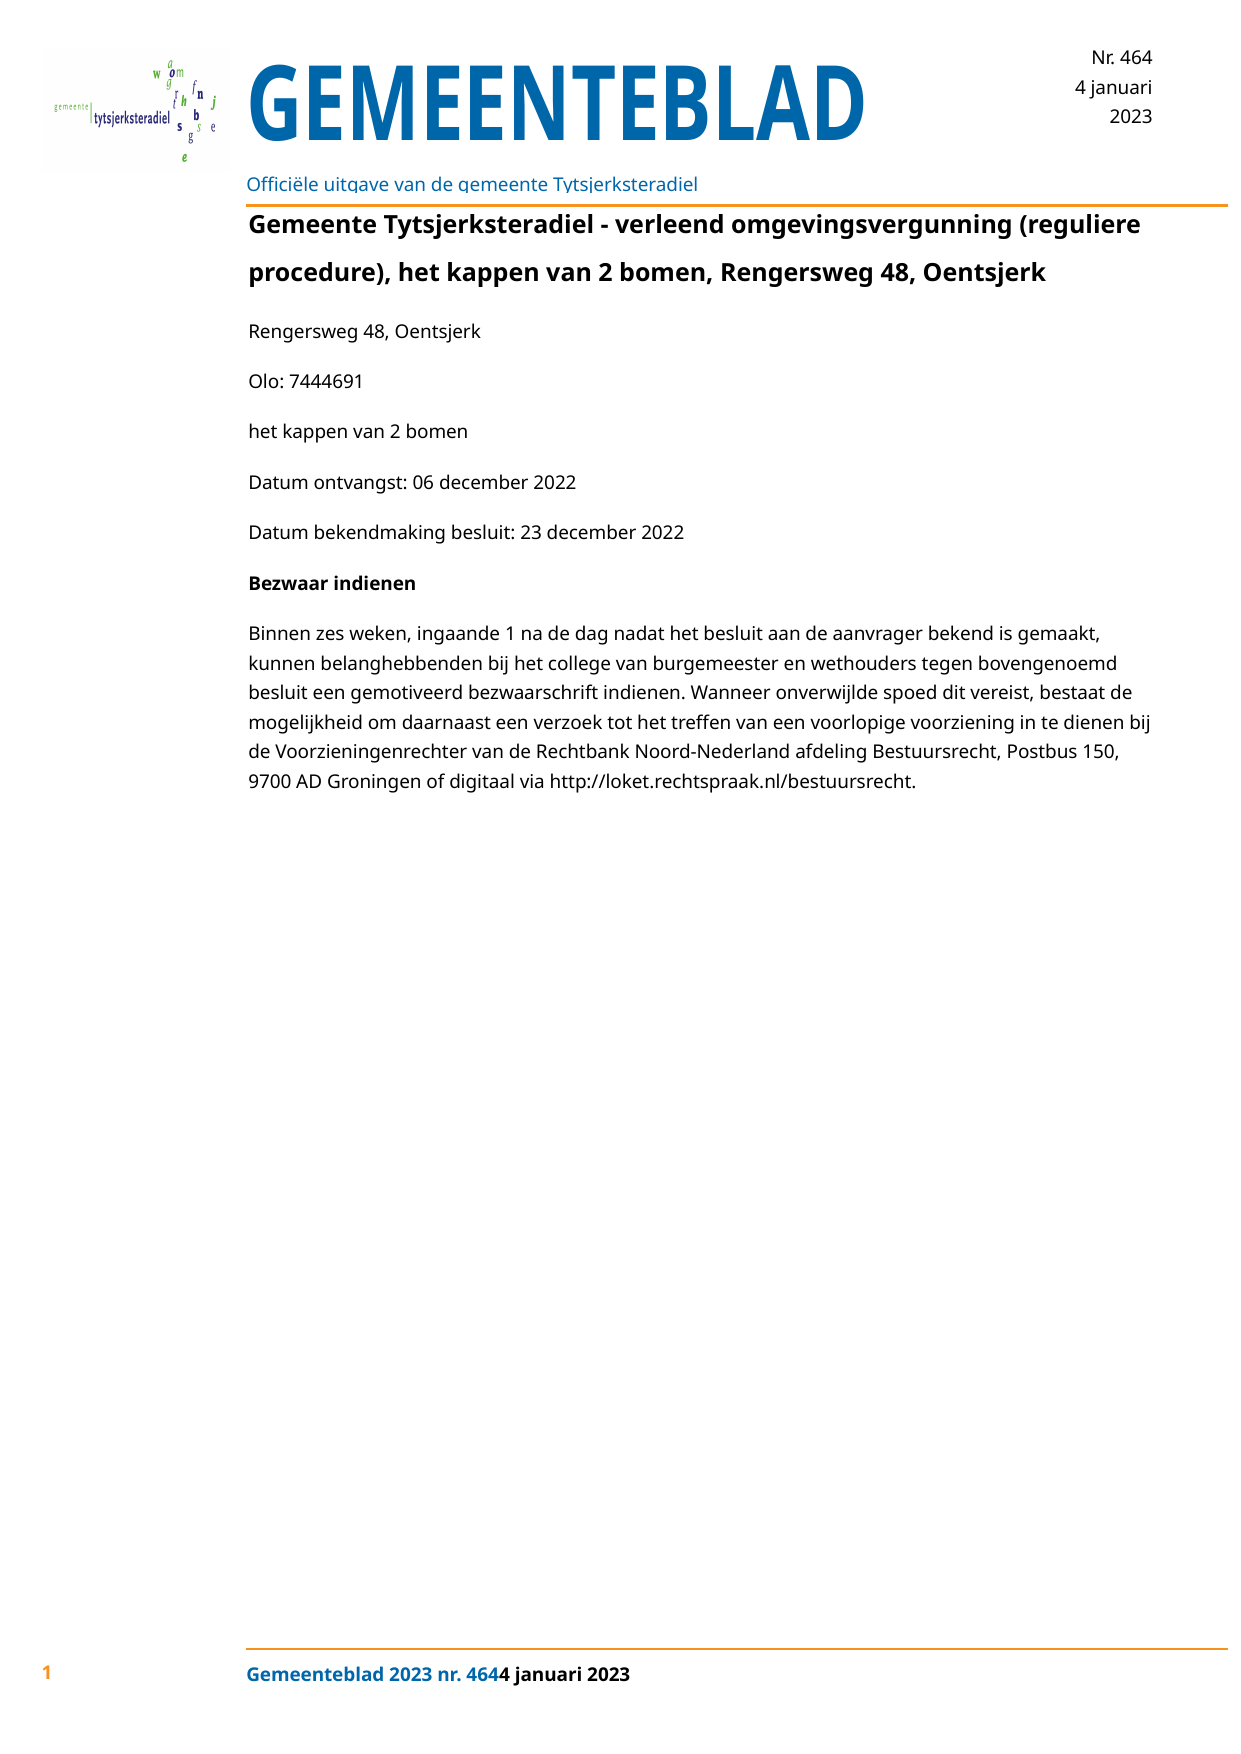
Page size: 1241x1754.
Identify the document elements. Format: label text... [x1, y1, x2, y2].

text Rengersweg 48, Oentsjerk [248, 318, 1152, 344]
text Olo: 7444691 [248, 368, 1152, 394]
text Datum ontvangst: 06 december 2022 [248, 469, 1152, 495]
text Gemeente Tytsjerksteradiel - verleend omgevingsvergunning (reguliere procedure), het kappen van 2 bomen, Rengersweg 48, Oentsjerk [248, 207, 1152, 288]
text Binnen zes weken, ingaande 1 na de dag nadat het besluit aan de aanvrager bekend is gemaakt, kunnen belanghebbenden bij het college van burgemeester en wethouders tegen bovengenoemd besluit een gemotiveerd bezwaarschrift indienen. Wanneer onverwijlde spoed dit vereist, bestaat de mogelijkheid om daarnaast een verzoek tot het treffen van een voorlopige voorziening in te dienen bij de Voorzieningenrechter van de Rechtbank Noord-Nederland afdeling Bestuursrecht, Postbus 150, 9700 AD Groningen of digitaal via http://loket.rechtspraak.nl/bestuursrecht. [248, 620, 1152, 794]
text Datum bekendmaking besluit: 23 december 2022 [248, 519, 1152, 545]
picture [41, 47, 231, 172]
text Bezwaar indienen [248, 570, 1152, 596]
text het kappen van 2 bomen [248, 419, 1152, 444]
